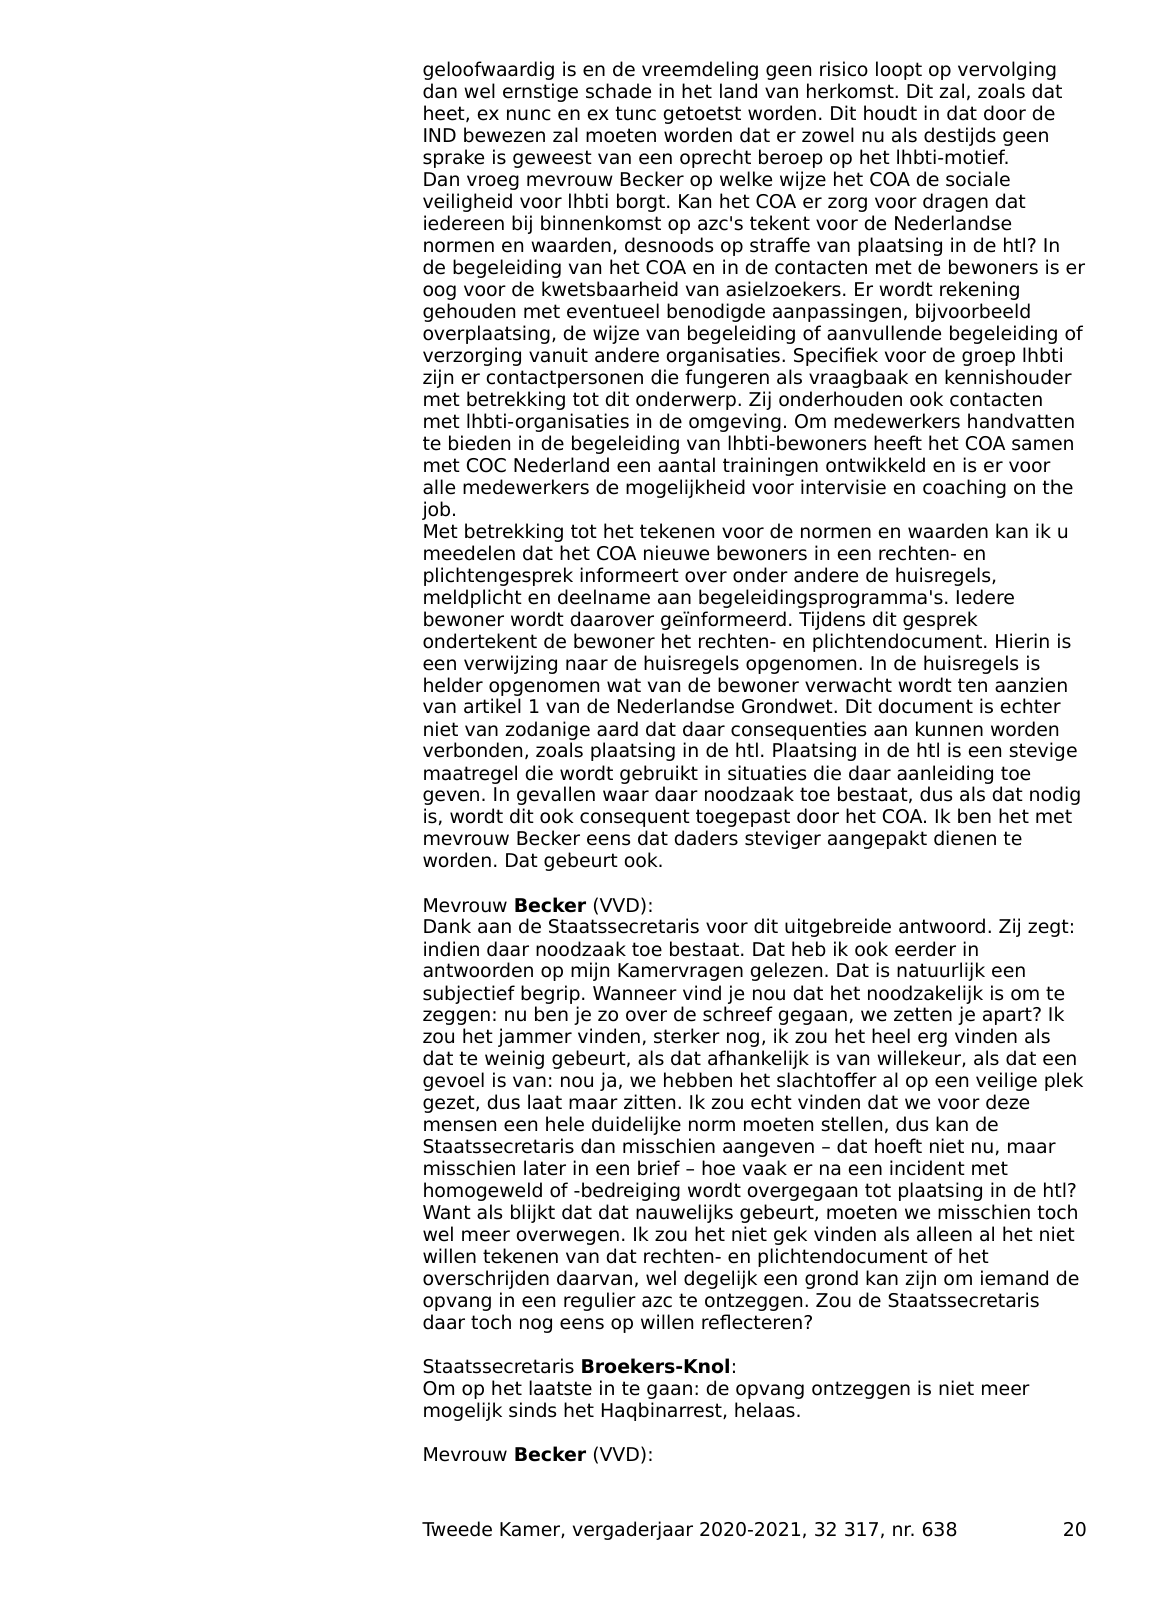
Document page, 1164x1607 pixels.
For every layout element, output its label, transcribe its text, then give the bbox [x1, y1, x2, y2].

text Dan vroeg mevrouw Becker op welke wijze het COA de sociale veiligheid voor lhbti borgt. Kan het COA er zorg voor dragen dat iedereen bij binnenkomst op azc's tekent voor de Nederlandse normen en waarden, desnoods op straffe van plaatsing in de htl? In de begeleiding van het COA en in de contacten met de bewoners is er oog voor de kwetsbaarheid van asielzoekers. Er wordt rekening gehouden met eventueel benodigde aanpassingen, bijvoorbeeld overplaatsing, de wijze van begeleiding of aanvullende begeleiding of verzorging vanuit andere organisaties. Specifiek voor de groep lhbti zijn er contactpersonen die fungeren als vraagbaak en kennishouder met betrekking tot dit onderwerp. Zij onderhouden ook contacten met lhbti-organisaties in de omgeving. Om medewerkers handvatten te bieden in de begeleiding van lhbti-bewoners heeft het COA samen met COC Nederland een aantal trainingen ontwikkeld en is er voor alle medewerkers de mogelijkheid voor intervisie en coaching on the job. [422, 169, 1087, 521]
text Staatssecretaris Broekers-Knol: [422, 1356, 1087, 1378]
text Dank aan de Staatssecretaris voor dit uitgebreide antwoord. Zij zegt: indien daar noodzaak toe bestaat. Dat heb ik ook eerder in antwoorden op mijn Kamervragen gelezen. Dat is natuurlijk een subjectief begrip. Wanneer vind je nou dat het noodzakelijk is om te zeggen: nu ben je zo over de schreef gegaan, we zetten je apart? Ik zou het jammer vinden, sterker nog, ik zou het heel erg vinden als dat te weinig gebeurt, als dat afhankelijk is van willekeur, als dat een gevoel is van: nou ja, we hebben het slachtoffer al op een veilige plek gezet, dus laat maar zitten. Ik zou echt vinden dat we voor deze mensen een hele duidelijke norm moeten stellen, dus kan de Staatssecretaris dan misschien aangeven – dat hoeft niet nu, maar misschien later in een brief – hoe vaak er na een incident met homogeweld of -bedreiging wordt overgegaan tot plaatsing in de htl? Want als blijkt dat dat nauwelijks gebeurt, moeten we misschien toch wel meer overwegen. Ik zou het niet gek vinden als alleen al het niet willen tekenen van dat rechten- en plichtendocument of het overschrijden daarvan, wel degelijk een grond kan zijn om iemand de opvang in een regulier azc te ontzeggen. Zou de Staatssecretaris daar toch nog eens op willen reflecteren? [422, 916, 1087, 1334]
text geloofwaardig is en de vreemdeling geen risico loopt op vervolging dan wel ernstige schade in het land van herkomst. Dit zal, zoals dat heet, ex nunc en ex tunc getoetst worden. Dit houdt in dat door de IND bewezen zal moeten worden dat er zowel nu als destijds geen sprake is geweest van een oprecht beroep op het lhbti-motief. [422, 59, 1087, 169]
text Mevrouw Becker (VVD): [422, 894, 1087, 916]
text Om op het laatste in te gaan: de opvang ontzeggen is niet meer mogelijk sinds het Haqbinarrest, helaas. [422, 1378, 1087, 1422]
text Mevrouw Becker (VVD): [422, 1444, 1087, 1466]
text Met betrekking tot het tekenen voor de normen en waarden kan ik u meedelen dat het COA nieuwe bewoners in een rechten- en plichtengesprek informeert over onder andere de huisregels, meldplicht en deelname aan begeleidingsprogramma's. Iedere bewoner wordt daarover geïnformeerd. Tijdens dit gesprek ondertekent de bewoner het rechten- en plichtendocument. Hierin is een verwijzing naar de huisregels opgenomen. In de huisregels is helder opgenomen wat van de bewoner verwacht wordt ten aanzien van artikel 1 van de Nederlandse Grondwet. Dit document is echter niet van zodanige aard dat daar consequenties aan kunnen worden verbonden, zoals plaatsing in de htl. Plaatsing in de htl is een stevige maatregel die wordt gebruikt in situaties die daar aanleiding toe geven. In gevallen waar daar noodzaak toe bestaat, dus als dat nodig is, wordt dit ook consequent toegepast door het COA. Ik ben het met mevrouw Becker eens dat daders steviger aangepakt dienen te worden. Dat gebeurt ook. [422, 521, 1087, 872]
